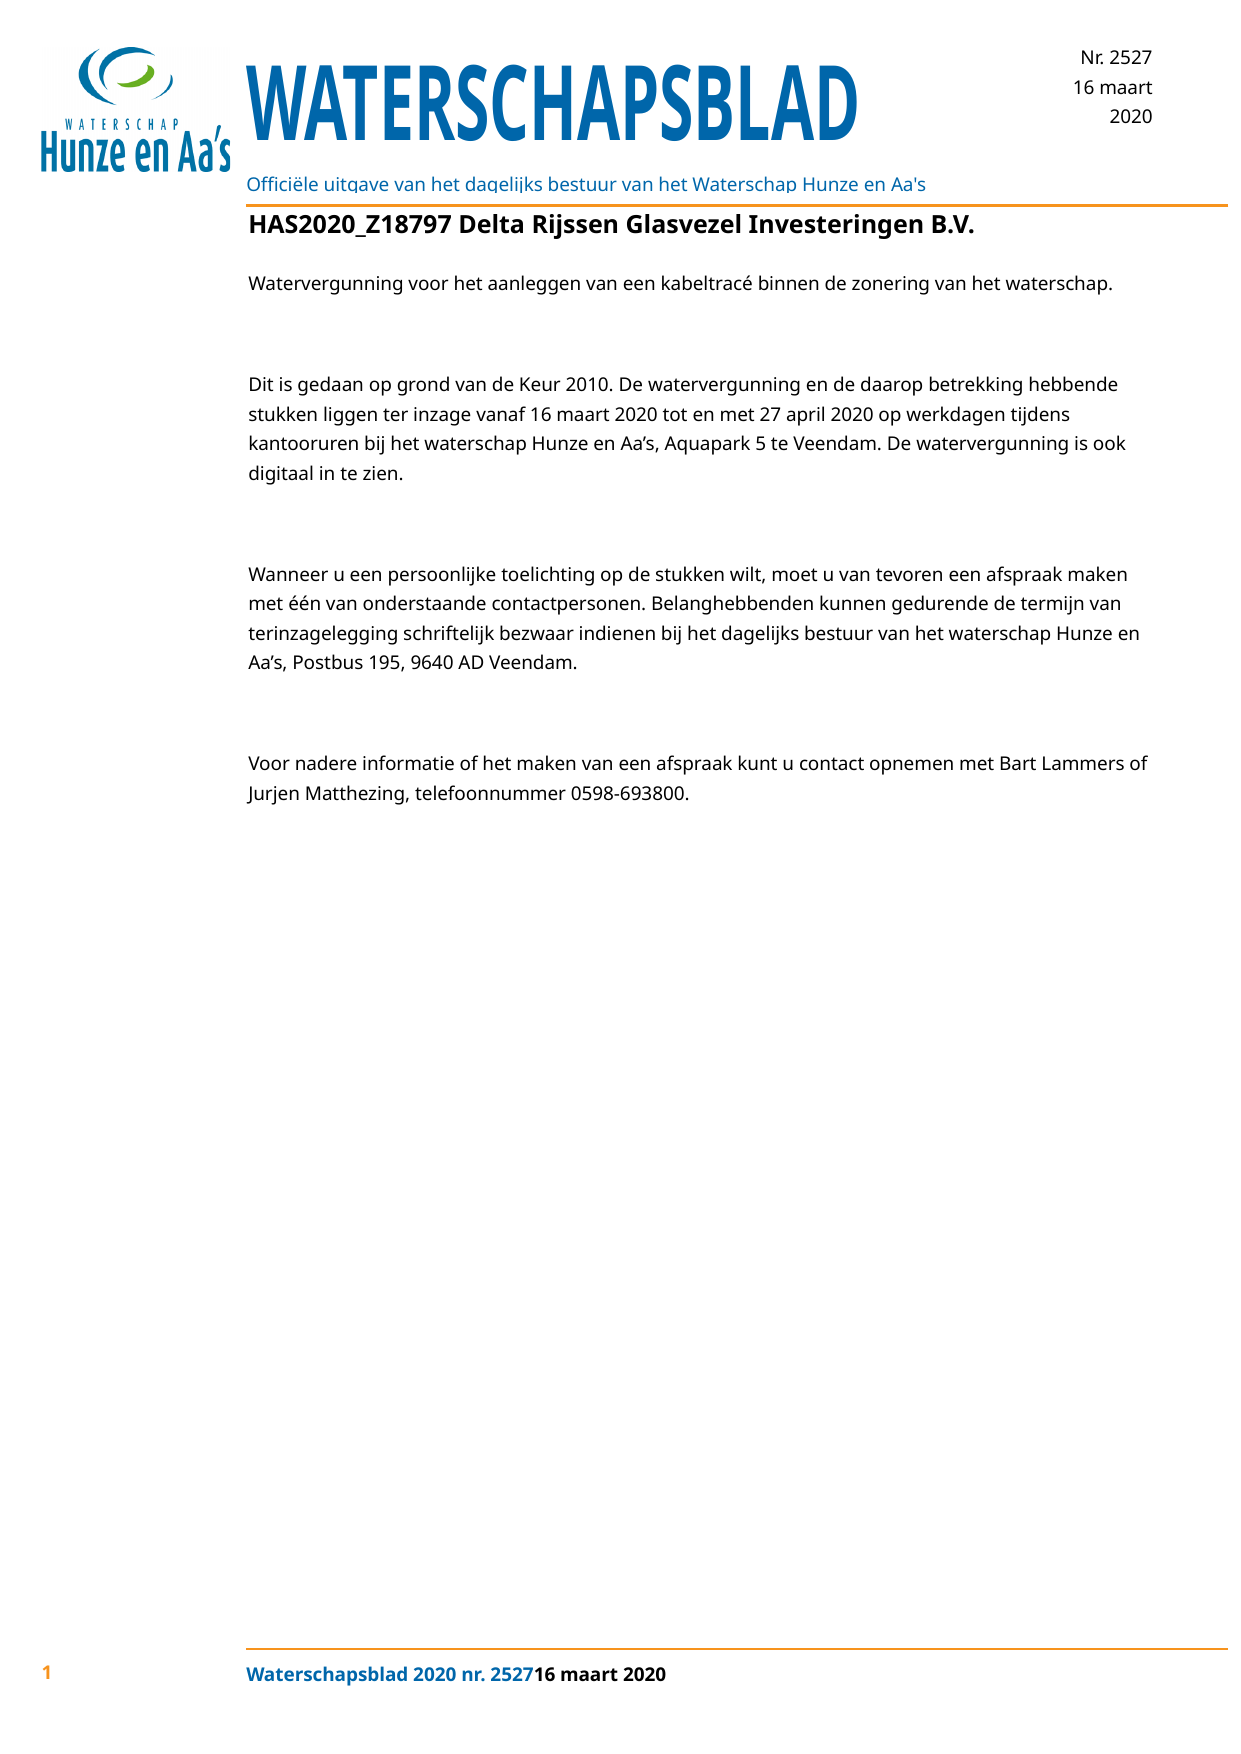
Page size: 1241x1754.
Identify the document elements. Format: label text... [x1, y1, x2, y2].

picture [183, 163, 191, 172]
picture [47, 154, 51, 172]
text HAS2020_Z18797 Delta Rijssen Glasvezel Investeringen B.V. [248, 207, 1152, 241]
text Wanneer u een persoonlijke toelichting op de stukken wilt, moet u van tevoren een afspraak maken met één van onderstaande contactpersonen. Belanghebbenden kunnen gedurende de termijn van terinzagelegging schriftelijk bezwaar indienen bij het dagelijks bestuur van het waterschap Hunze en Aa’s, Postbus 195, 9640 AD Veendam. [248, 561, 1152, 675]
text Watervergunning voor het aanleggen van een kabeltracé binnen de zonering van het waterschap. [248, 270, 1152, 296]
text Voor nadere informatie of het maken van een afspraak kunt u contact opnemen met Bart Lammers of Jurjen Matthezing, telefoonnummer 0598-693800. [248, 750, 1152, 806]
picture [226, 145, 231, 156]
picture [41, 47, 231, 172]
text Dit is gedaan op grond van de Keur 2010. De watervergunning en de daarop betrekking hebbende stukken liggen ter inzage vanaf 16 maart 2020 tot en met 27 april 2020 op werkdagen tijdens kantooruren bij het waterschap Hunze en Aa’s, Aquapark 5 te Veendam. De watervergunning is ook digitaal in te zien. [248, 371, 1152, 486]
